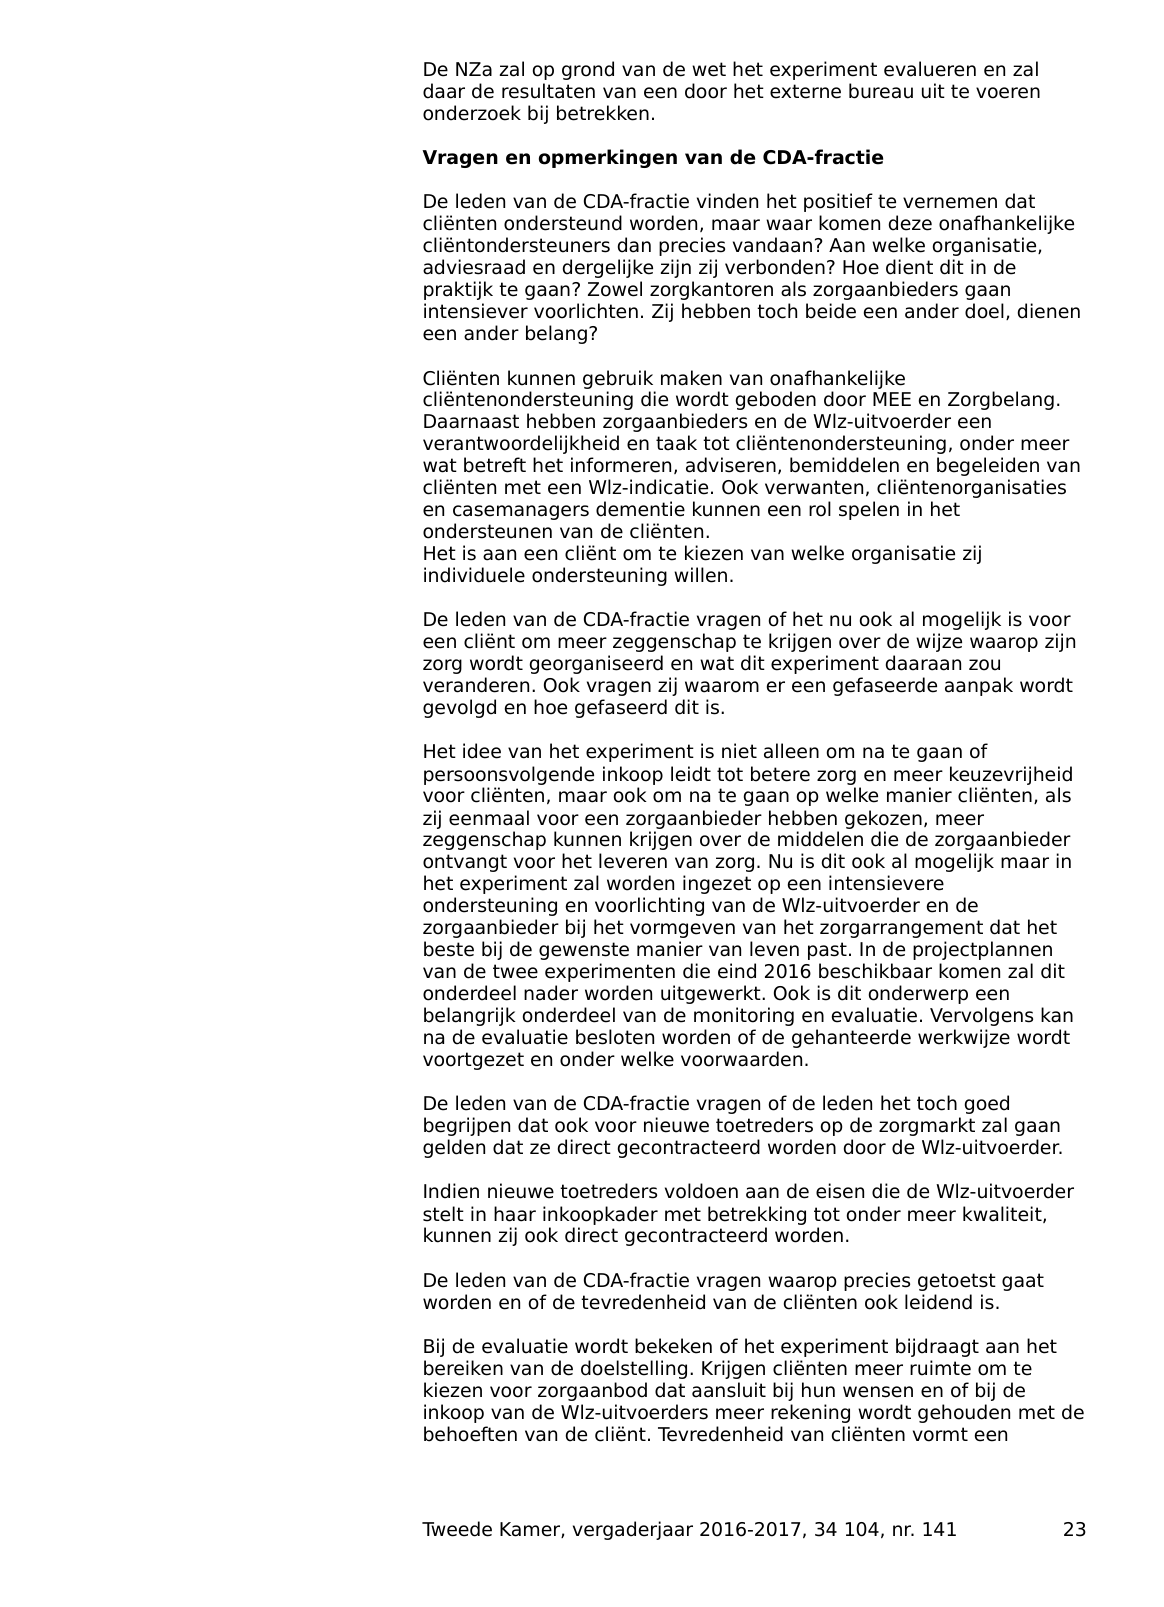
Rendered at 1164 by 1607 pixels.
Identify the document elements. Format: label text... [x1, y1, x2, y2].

text De leden van de CDA-fractie vinden het positief te vernemen dat cliënten ondersteund worden, maar waar komen deze onafhankelijke cliëntondersteuners dan precies vandaan? Aan welke organisatie, adviesraad en dergelijke zijn zij verbonden? Hoe dient dit in de praktijk te gaan? Zowel zorgkantoren als zorgaanbieders gaan intensiever voorlichten. Zij hebben toch beide een ander doel, dienen een ander belang? [422, 191, 1087, 345]
text Het is aan een cliënt om te kiezen van welke organisatie zij individuele ondersteuning willen. [422, 543, 1087, 587]
text De leden van de CDA-fractie vragen of het nu ook al mogelijk is voor een cliënt om meer zeggenschap te krijgen over de wijze waarop zijn zorg wordt georganiseerd en wat dit experiment daaraan zou veranderen. Ook vragen zij waarom er een gefaseerde aanpak wordt gevolgd en hoe gefaseerd dit is. [422, 609, 1087, 719]
text Indien nieuwe toetreders voldoen aan de eisen die de Wlz-uitvoerder stelt in haar inkoopkader met betrekking tot onder meer kwaliteit, kunnen zij ook direct gecontracteerd worden. [422, 1181, 1087, 1247]
text De NZa zal op grond van de wet het experiment evalueren en zal daar de resultaten van een door het externe bureau uit te voeren onderzoek bij betrekken. [422, 59, 1087, 125]
text De leden van de CDA-fractie vragen of de leden het toch goed begrijpen dat ook voor nieuwe toetreders op de zorgmarkt zal gaan gelden dat ze direct gecontracteerd worden door de Wlz-uitvoerder. [422, 1093, 1087, 1159]
text Cliënten kunnen gebruik maken van onafhankelijke cliëntenondersteuning die wordt geboden door MEE en Zorgbelang. Daarnaast hebben zorgaanbieders en de Wlz-uitvoerder een verantwoordelijkheid en taak tot cliëntenondersteuning, onder meer wat betreft het informeren, adviseren, bemiddelen en begeleiden van cliënten met een Wlz-indicatie. Ook verwanten, cliëntenorganisaties en casemanagers dementie kunnen een rol spelen in het ondersteunen van de cliënten. [422, 367, 1087, 543]
subtitle Vragen en opmerkingen van de CDA-fractie [422, 147, 1087, 169]
text Het idee van het experiment is niet alleen om na te gaan of persoonsvolgende inkoop leidt tot betere zorg en meer keuzevrijheid voor cliënten, maar ook om na te gaan op welke manier cliënten, als zij eenmaal voor een zorgaanbieder hebben gekozen, meer zeggenschap kunnen krijgen over de middelen die de zorgaanbieder ontvangt voor het leveren van zorg. Nu is dit ook al mogelijk maar in het experiment zal worden ingezet op een intensievere ondersteuning en voorlichting van de Wlz-uitvoerder en de zorgaanbieder bij het vormgeven van het zorgarrangement dat het beste bij de gewenste manier van leven past. In de projectplannen van de twee experimenten die eind 2016 beschikbaar komen zal dit onderdeel nader worden uitgewerkt. Ook is dit onderwerp een belangrijk onderdeel van de monitoring en evaluatie. Vervolgens kan na de evaluatie besloten worden of de gehanteerde werkwijze wordt voortgezet en onder welke voorwaarden. [422, 741, 1087, 1071]
text Bij de evaluatie wordt bekeken of het experiment bijdraagt aan het bereiken van de doelstelling. Krijgen cliënten meer ruimte om te kiezen voor zorgaanbod dat aansluit bij hun wensen en of bij de inkoop van de Wlz-uitvoerders meer rekening wordt gehouden met de behoeften van de cliënt. Tevredenheid van cliënten vormt een [422, 1336, 1087, 1446]
text De leden van de CDA-fractie vragen waarop precies getoetst gaat worden en of de tevredenheid van de cliënten ook leidend is. [422, 1269, 1087, 1313]
